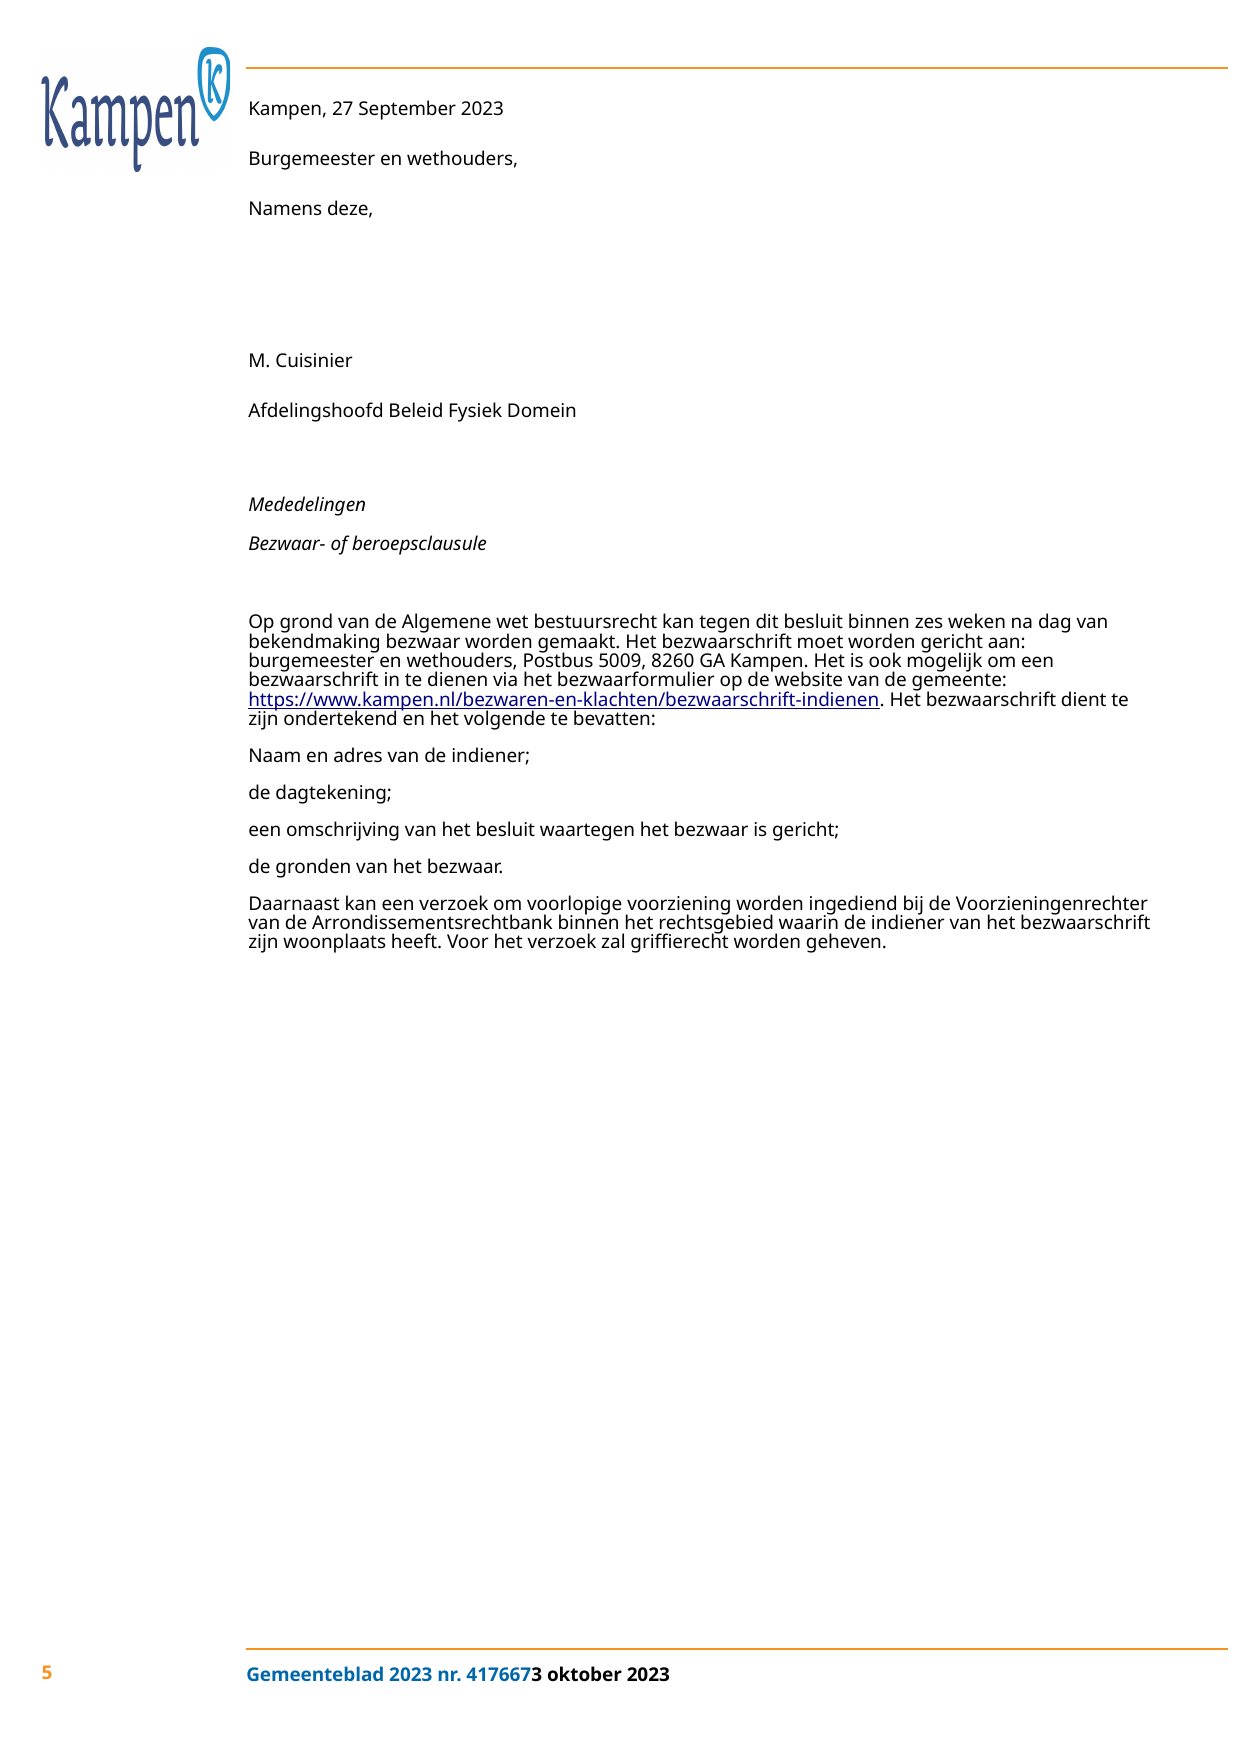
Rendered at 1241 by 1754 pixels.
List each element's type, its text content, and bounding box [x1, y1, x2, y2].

text de dagtekening; [248, 784, 1152, 803]
text Bezwaar- of beroepsclausule [248, 530, 1152, 556]
text Mededelingen [248, 491, 1152, 517]
text M. Cuisinier [248, 347, 1152, 373]
text Kampen, 27 September 2023 [248, 95, 1152, 121]
text Afdelingshoofd Beleid Fysiek Domein [248, 397, 1152, 423]
text Op grond van de Algemene wet bestuursrecht kan tegen dit besluit binnen zes weken na dag van bekendmaking bezwaar worden gemaakt. Het bezwaarschrift moet worden gericht aan: burgemeester en wethouders, Postbus 5009, 8260 GA Kampen. Het is ook mogelijk om een bezwaarschrift in te dienen via het bezwaarformulier op de website van de gemeente: https://www.kampen.nl/bezwaren-en-klachten/bezwaarschrift-indienen. Het bezwaarschrift dient te zijn ondertekend en het volgende te bevatten: [248, 613, 1152, 729]
text de gronden van het bezwaar. [248, 858, 1152, 877]
text Namens deze, [248, 196, 1152, 221]
picture [41, 47, 231, 172]
text Daarnaast kan een verzoek om voorlopige voorziening worden ingediend bij de Voorzieningenrechter van de Arrondissementsrechtbank binnen het rechtsgebied waarin de indiener van het bezwaarschrift zijn woonplaats heeft. Voor het verzoek zal griffierecht worden geheven. [248, 895, 1152, 952]
text een omschrijving van het besluit waartegen het bezwaar is gericht; [248, 821, 1152, 840]
text Burgemeester en wethouders, [248, 145, 1152, 171]
text Naam en adres van de indiener; [248, 747, 1152, 766]
